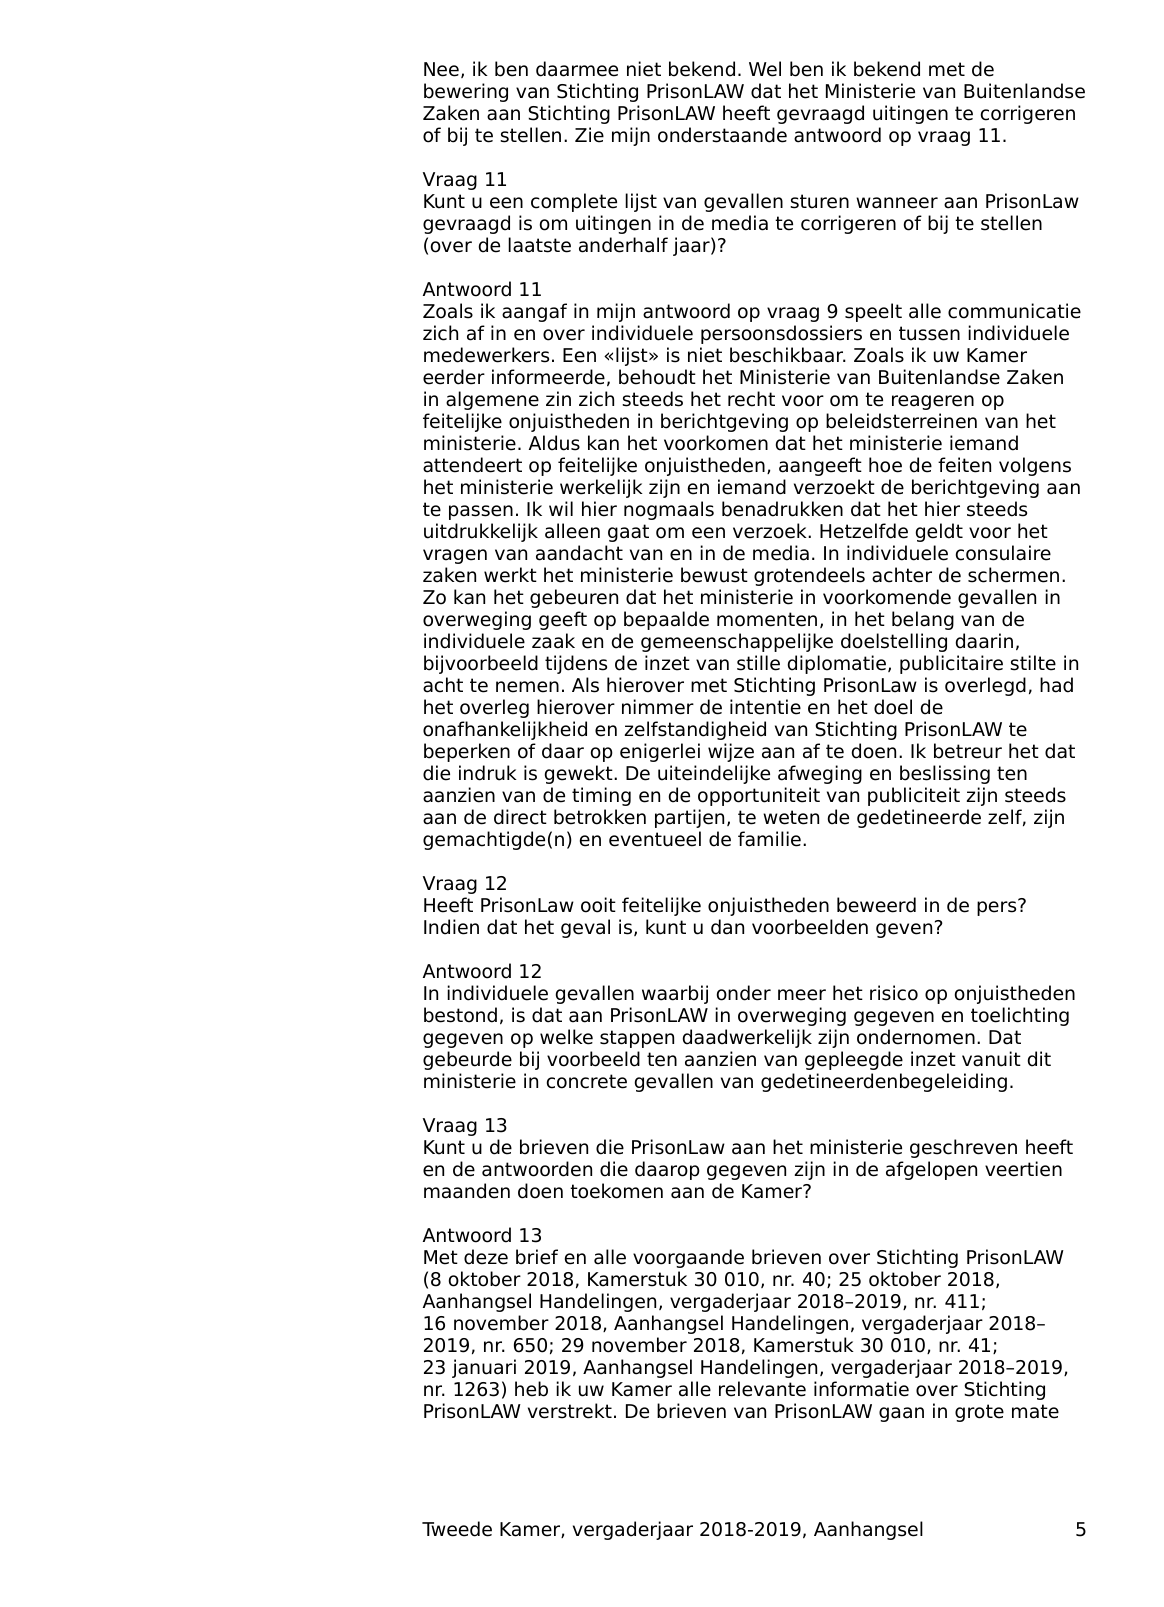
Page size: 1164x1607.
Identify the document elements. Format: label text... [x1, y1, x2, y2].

text Kunt u een complete lijst van gevallen sturen wanneer aan PrisonLaw gevraagd is om uitingen in de media te corrigeren of bij te stellen (over de laatste anderhalf jaar)? [422, 191, 1087, 257]
text In individuele gevallen waarbij onder meer het risico op onjuistheden bestond, is dat aan PrisonLAW in overweging gegeven en toelichting gegeven op welke stappen daadwerkelijk zijn ondernomen. Dat gebeurde bij voorbeeld ten aanzien van gepleegde inzet vanuit dit ministerie in concrete gevallen van gedetineerdenbegeleiding. [422, 983, 1087, 1093]
text Kunt u de brieven die PrisonLaw aan het ministerie geschreven heeft en de antwoorden die daarop gegeven zijn in de afgelopen veertien maanden doen toekomen aan de Kamer? [422, 1137, 1087, 1203]
text Met deze brief en alle voorgaande brieven over Stichting PrisonLAW (8 oktober 2018, Kamerstuk 30 010, nr. 40; 25 oktober 2018, Aanhangsel Handelingen, vergaderjaar 2018–2019, nr. 411; 16 november 2018, Aanhangsel Handelingen, vergaderjaar 2018–2019, nr. 650; 29 november 2018, Kamerstuk 30 010, nr. 41; 23 januari 2019, Aanhangsel Handelingen, vergaderjaar 2018–2019, nr. 1263) heb ik uw Kamer alle relevante informatie over Stichting PrisonLAW verstrekt. De brieven van PrisonLAW gaan in grote mate [422, 1247, 1087, 1423]
text Vraag 11 [422, 169, 1087, 191]
text Antwoord 12 [422, 961, 1087, 983]
text Nee, ik ben daarmee niet bekend. Wel ben ik bekend met de bewering van Stichting PrisonLAW dat het Ministerie van Buitenlandse Zaken aan Stichting PrisonLAW heeft gevraagd uitingen te corrigeren of bij te stellen. Zie mijn onderstaande antwoord op vraag 11. [422, 59, 1087, 147]
text Antwoord 13 [422, 1225, 1087, 1247]
text Vraag 12 [422, 873, 1087, 895]
text Vraag 13 [422, 1115, 1087, 1137]
text Zoals ik aangaf in mijn antwoord op vraag 9 speelt alle communicatie zich af in en over individuele persoonsdossiers en tussen individuele medewerkers. Een «lijst» is niet beschikbaar. Zoals ik uw Kamer eerder informeerde, behoudt het Ministerie van Buitenlandse Zaken in algemene zin zich steeds het recht voor om te reageren op feitelijke onjuistheden in berichtgeving op beleidsterreinen van het ministerie. Aldus kan het voorkomen dat het ministerie iemand attendeert op feitelijke onjuistheden, aangeeft hoe de feiten volgens het ministerie werkelijk zijn en iemand verzoekt de berichtgeving aan te passen. Ik wil hier nogmaals benadrukken dat het hier steeds uitdrukkelijk alleen gaat om een verzoek. Hetzelfde geldt voor het vragen van aandacht van en in de media. In individuele consulaire zaken werkt het ministerie bewust grotendeels achter de schermen. Zo kan het gebeuren dat het ministerie in voorkomende gevallen in overweging geeft op bepaalde momenten, in het belang van de individuele zaak en de gemeenschappelijke doelstelling daarin, bijvoorbeeld tijdens de inzet van stille diplomatie, publicitaire stilte in acht te nemen. Als hierover met Stichting PrisonLaw is overlegd, had het overleg hierover nimmer de intentie en het doel de onafhankelijkheid en zelfstandigheid van Stichting PrisonLAW te beperken of daar op enigerlei wijze aan af te doen. Ik betreur het dat die indruk is gewekt. De uiteindelijke afweging en beslissing ten aanzien van de timing en de opportuniteit van publiciteit zijn steeds aan de direct betrokken partijen, te weten de gedetineerde zelf, zijn gemachtigde(n) en eventueel de familie. [422, 301, 1087, 851]
text Heeft PrisonLaw ooit feitelijke onjuistheden beweerd in de pers? Indien dat het geval is, kunt u dan voorbeelden geven? [422, 895, 1087, 939]
text Antwoord 11 [422, 279, 1087, 301]
